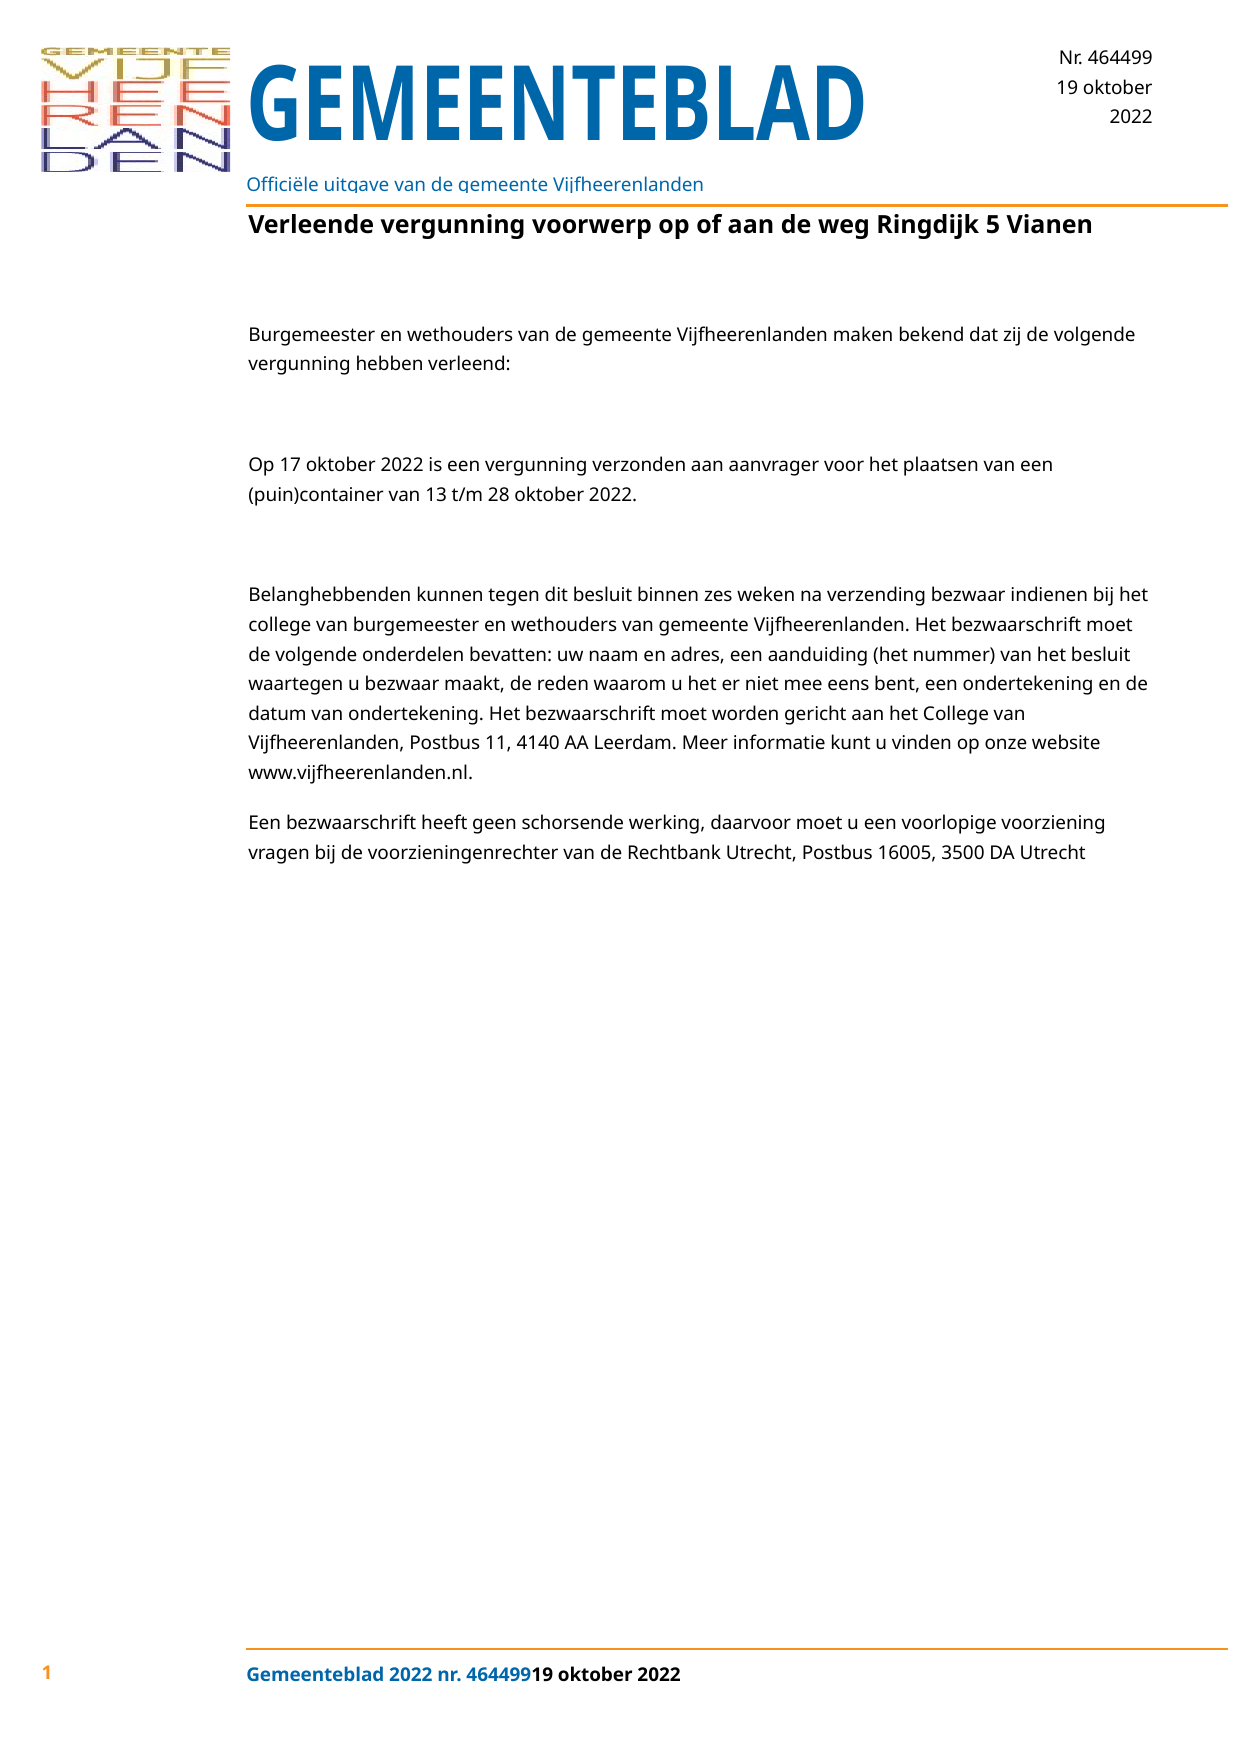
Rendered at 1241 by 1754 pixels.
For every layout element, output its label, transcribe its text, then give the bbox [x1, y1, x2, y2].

text Verleende vergunning voorwerp op of aan de weg Ringdijk 5 Vianen [248, 207, 1152, 241]
picture [41, 47, 231, 172]
text Belanghebbenden kunnen tegen dit besluit binnen zes weken na verzending bezwaar indienen bij het college van burgemeester en wethouders van gemeente Vijfheerenlanden. Het bezwaarschrift moet de volgende onderdelen bevatten: uw naam en adres, een aanduiding (het nummer) van het besluit waartegen u bezwaar maakt, de reden waarom u het er niet mee eens bent, een ondertekening en de datum van ondertekening. Het bezwaarschrift moet worden gericht aan het College van Vijfheerenlanden, Postbus 11, 4140 AA Leerdam. Meer informatie kunt u vinden op onze website www.vijfheerenlanden.nl. [248, 582, 1152, 785]
text Op 17 oktober 2022 is een vergunning verzonden aan aanvrager voor het plaatsen van een (puin)container van 13 t/m 28 oktober 2022. [248, 451, 1152, 506]
text Burgemeester en wethouders van de gemeente Vijfheerenlanden maken bekend dat zij de volgende vergunning hebben verleend: [248, 321, 1152, 376]
text Een bezwaarschrift heeft geen schorsende werking, daarvoor moet u een voorlopige voorziening vragen bij de voorzieningenrechter van de Rechtbank Utrecht, Postbus 16005, 3500 DA Utrecht [248, 809, 1152, 865]
